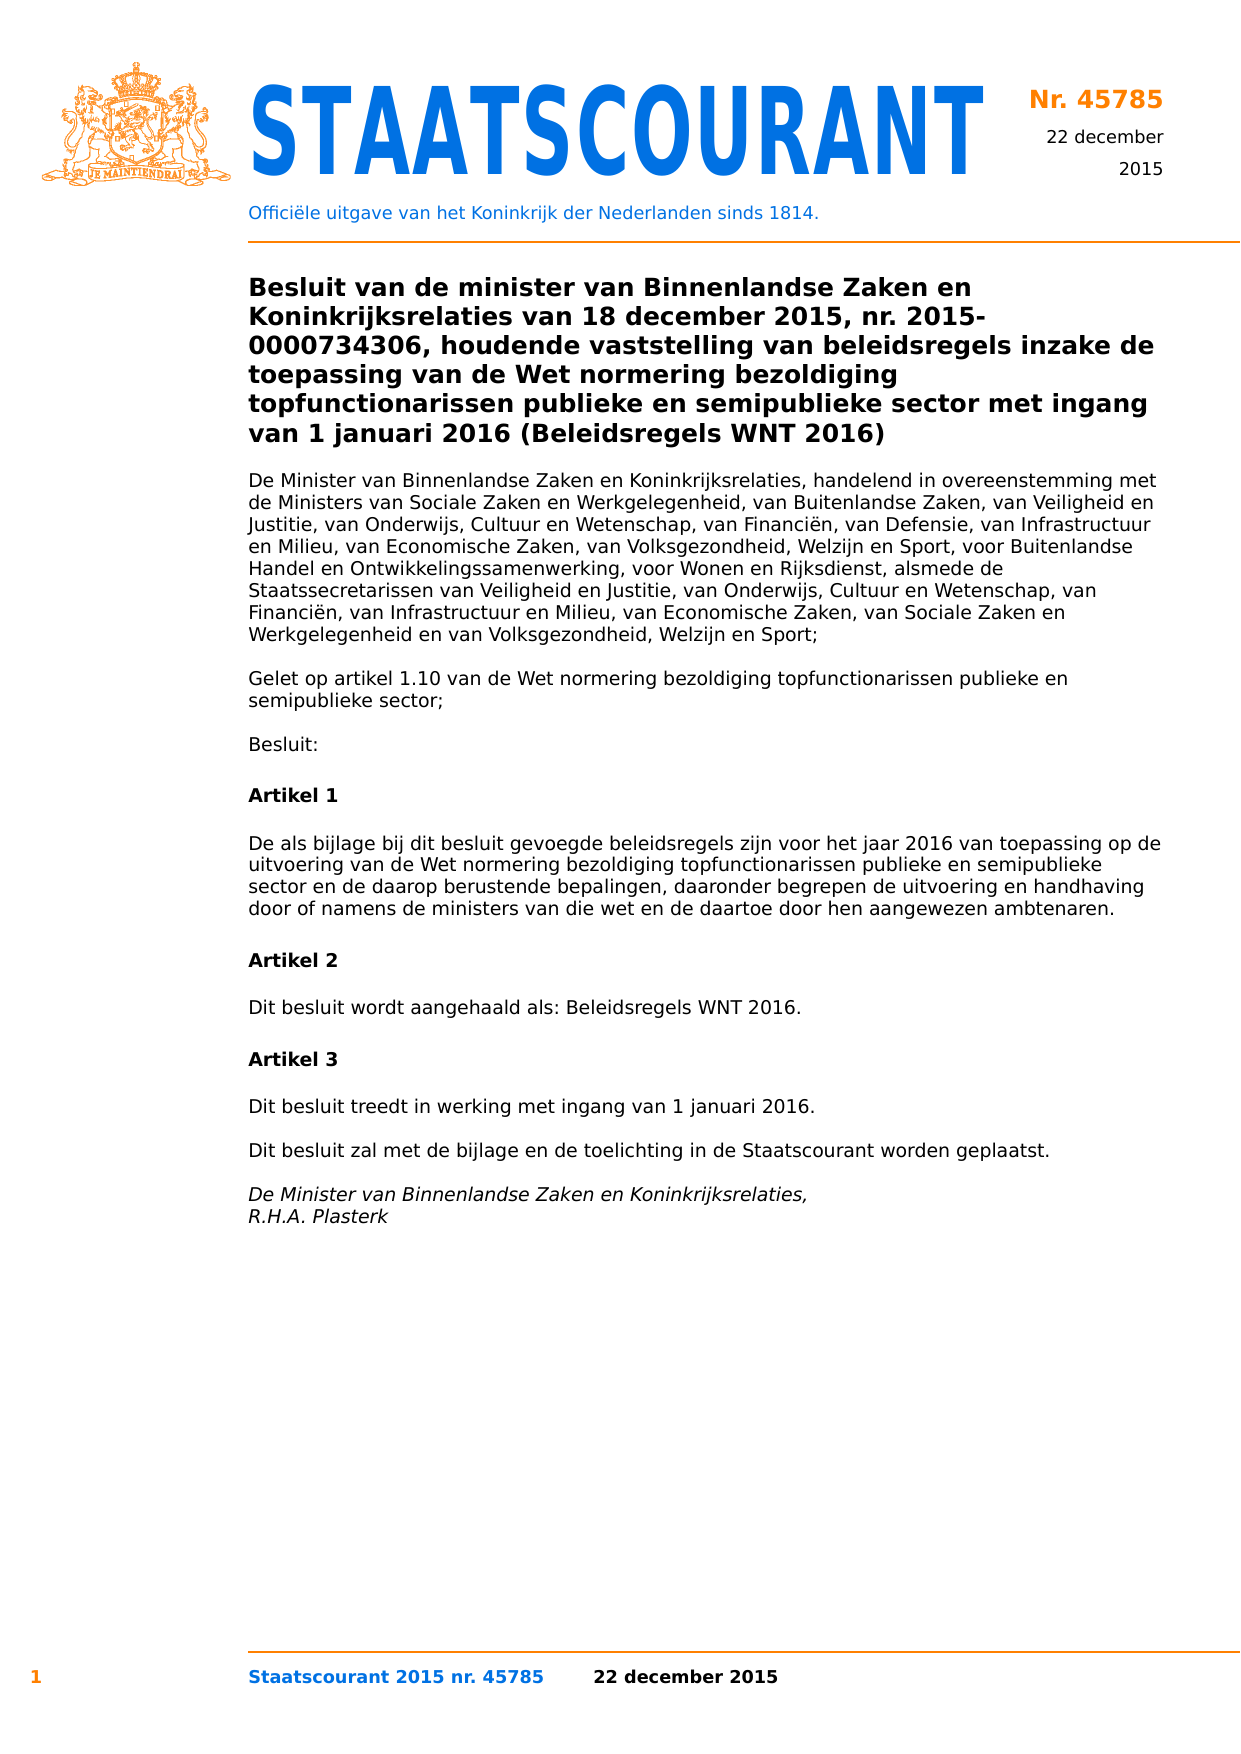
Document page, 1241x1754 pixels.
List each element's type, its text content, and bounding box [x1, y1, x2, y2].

table_header STAATSCOURANT [248, 62, 998, 203]
subtitle Artikel 1 [248, 785, 1163, 807]
text De Minister van Binnenlandse Zaken en Koninkrijksrelaties, handelend in overeenstemming met de Ministers van Sociale Zaken en Werkgelegenheid, van Buitenlandse Zaken, van Veiligheid en Justitie, van Onderwijs, Cultuur en Wetenschap, van Financiën, van Defensie, van Infrastructuur en Milieu, van Economische Zaken, van Volksgezondheid, Welzijn en Sport, voor Buitenlandse Handel en Ontwikkelingssamenwerking, voor Wonen en Rijksdienst, alsmede de Staatssecretarissen van Veiligheid en Justitie, van Onderwijs, Cultuur en Wetenschap, van Financiën, van Infrastructuur en Milieu, van Economische Zaken, van Sociale Zaken en Werkgelegenheid en van Volksgezondheid, Welzijn en Sport; [248, 470, 1163, 646]
table_header Nr. 45785 [998, 62, 1240, 121]
table_cell 2015 [998, 153, 1240, 203]
text Besluit: [248, 733, 1163, 755]
text De Minister van Binnenlandse Zaken en Koninkrijksrelaties, R.H.A. Plasterk [248, 1184, 1163, 1228]
text Dit besluit zal met de bijlage en de toelichting in de Staatscourant worden geplaatst. [248, 1140, 1163, 1162]
table_header [25, 62, 248, 241]
picture [41, 62, 231, 186]
text Gelet op artikel 1.10 van de Wet normering bezoldiging topfunctionarissen publieke en semipublieke sector; [248, 668, 1163, 712]
table_cell 22 december [998, 121, 1240, 153]
text Dit besluit wordt aangehaald als: Beleidsregels WNT 2016. [248, 997, 1163, 1019]
subtitle Artikel 2 [248, 950, 1163, 972]
subtitle Artikel 3 [248, 1049, 1163, 1071]
subtitle Besluit van de minister van Binnenlandse Zaken en Koninkrijksrelaties van 18 december 2015, nr. 2015-0000734306, houdende vaststelling van beleidsregels inzake de toepassing van de Wet normering bezoldiging topfunctionarissen publieke en semipublieke sector met ingang van 1 januari 2016 (Beleidsregels WNT 2016) [248, 273, 1163, 448]
table_cell Officiële uitgave van het Koninkrijk der Nederlanden sinds 1814. [248, 203, 1240, 241]
text Dit besluit treedt in werking met ingang van 1 januari 2016. [248, 1096, 1163, 1118]
text De als bijlage bij dit besluit gevoegde beleidsregels zijn voor het jaar 2016 van toepassing op de uitvoering van de Wet normering bezoldiging topfunctionarissen publieke en semipublieke sector en de daarop berustende bepalingen, daaronder begrepen de uitvoering en handhaving door of namens de ministers van die wet en de daartoe door hen aangewezen ambtenaren. [248, 832, 1163, 920]
